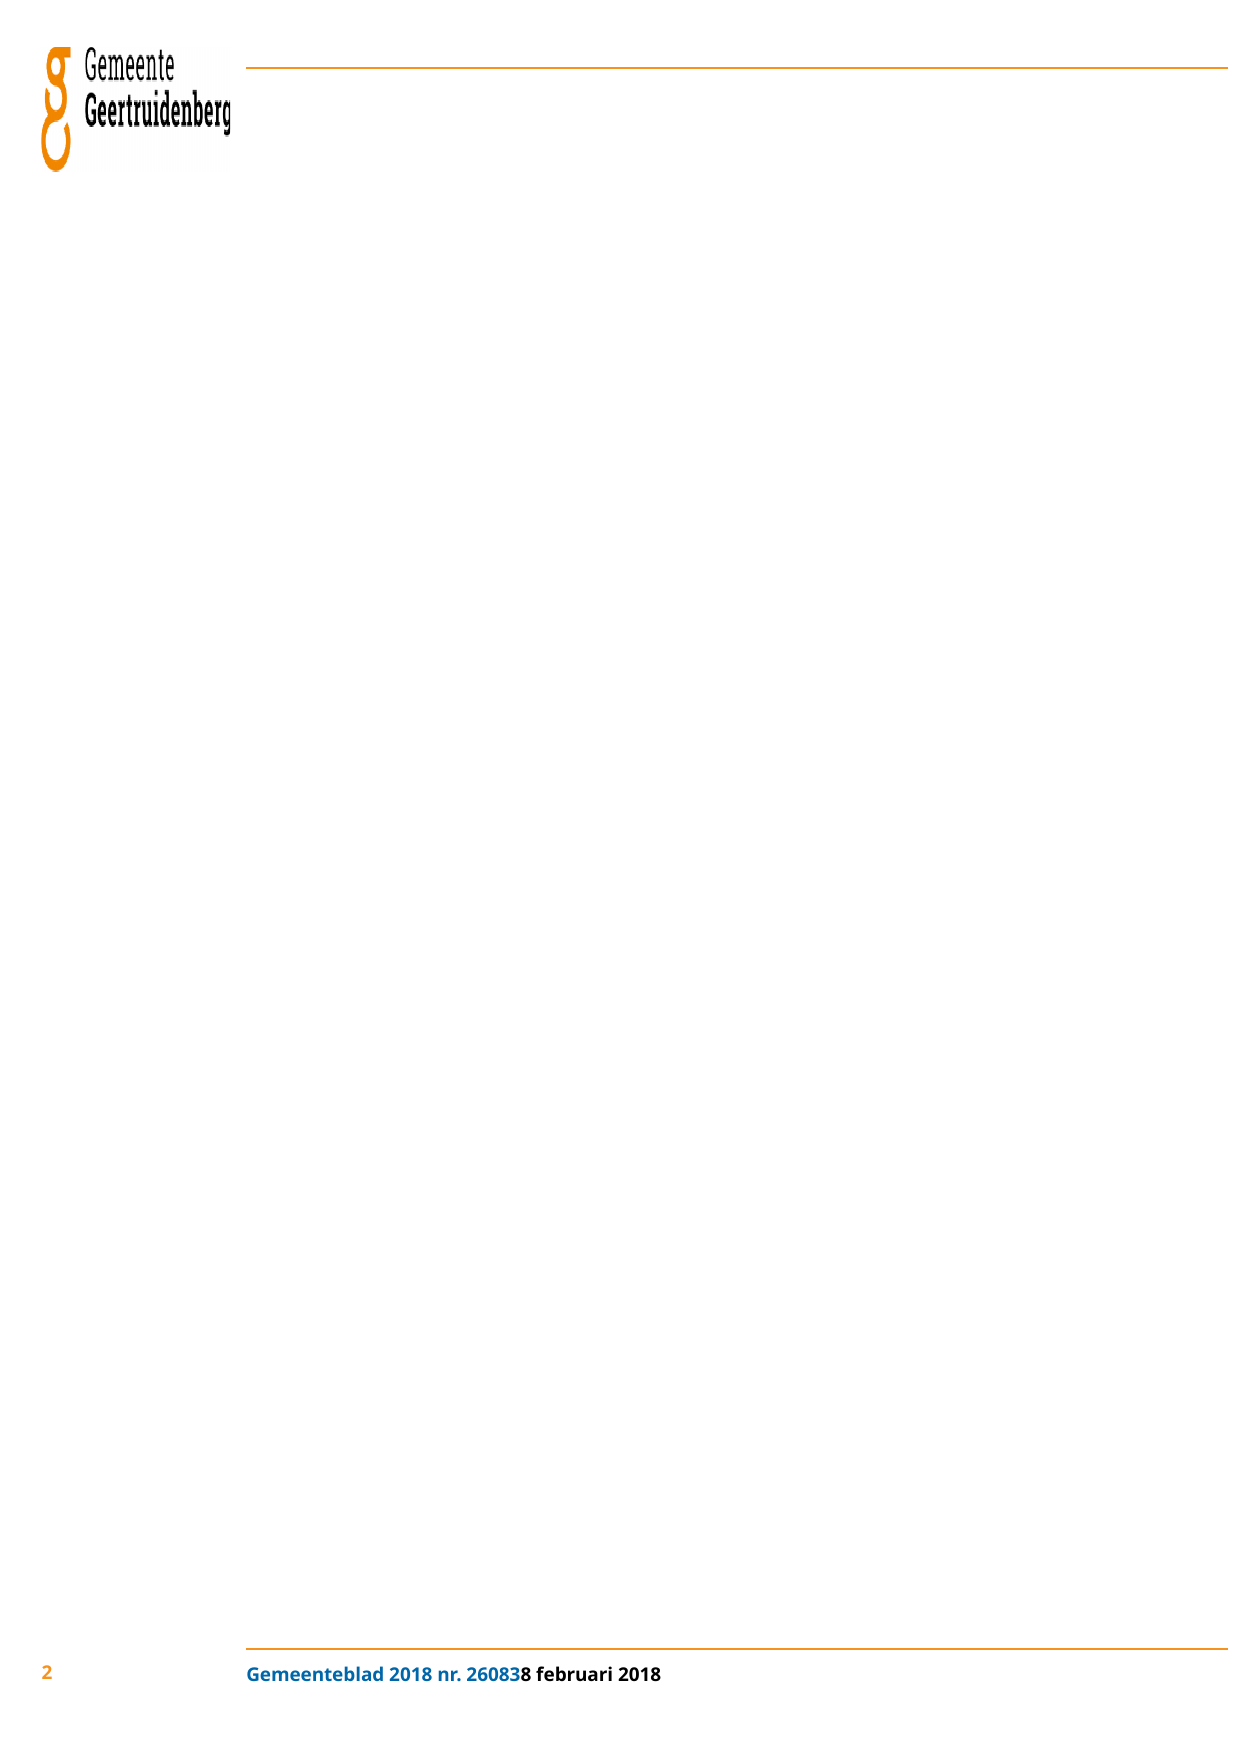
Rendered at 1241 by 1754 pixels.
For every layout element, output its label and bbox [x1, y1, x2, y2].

picture [41, 47, 231, 172]
